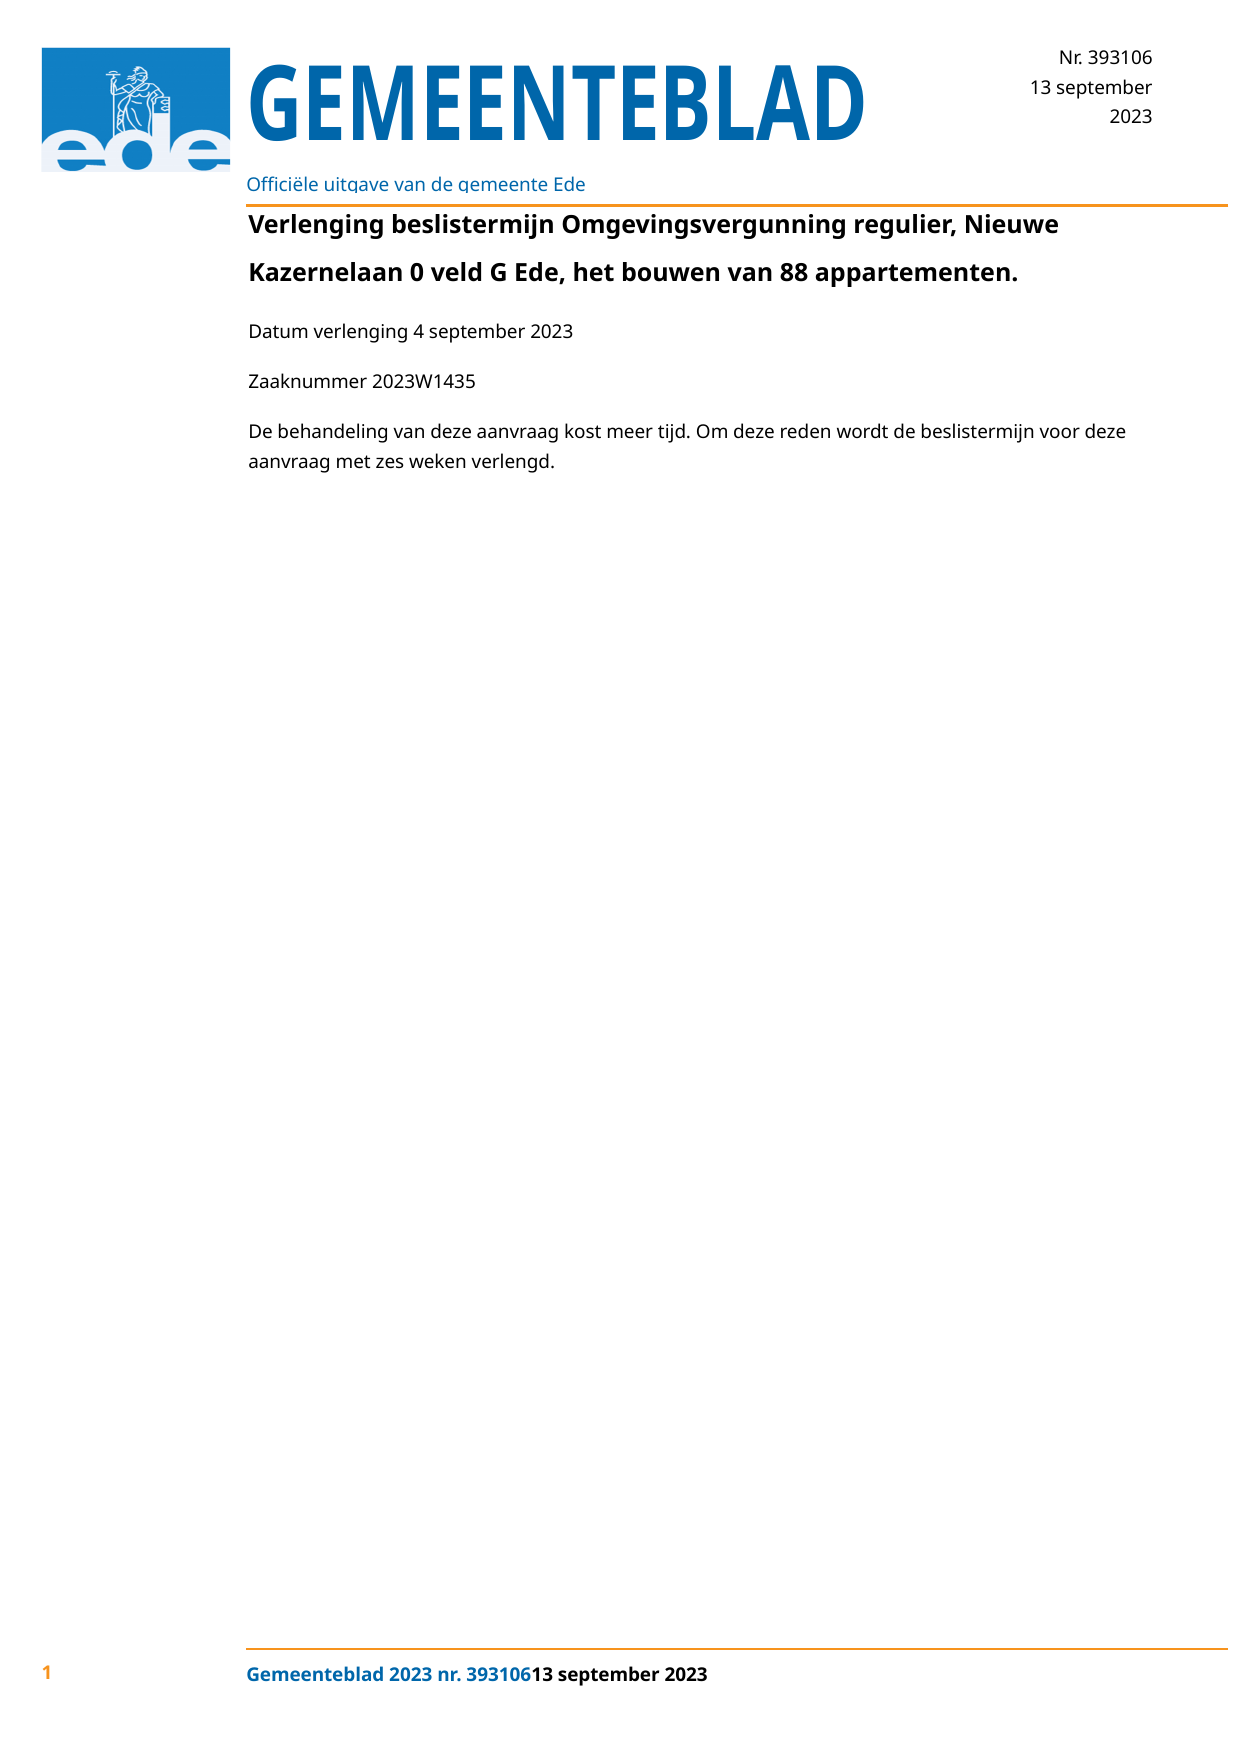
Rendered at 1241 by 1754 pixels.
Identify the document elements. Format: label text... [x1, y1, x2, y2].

picture [41, 47, 231, 172]
text De behandeling van deze aanvraag kost meer tijd. Om deze reden wordt de beslistermijn voor deze aanvraag met zes weken verlengd. [248, 419, 1152, 474]
text Zaaknummer 2023W1435 [248, 368, 1152, 394]
text Verlenging beslistermijn Omgevingsvergunning regulier, Nieuwe Kazernelaan 0 veld G Ede, het bouwen van 88 appartementen. [248, 207, 1152, 288]
text Datum verlenging 4 september 2023 [248, 318, 1152, 344]
